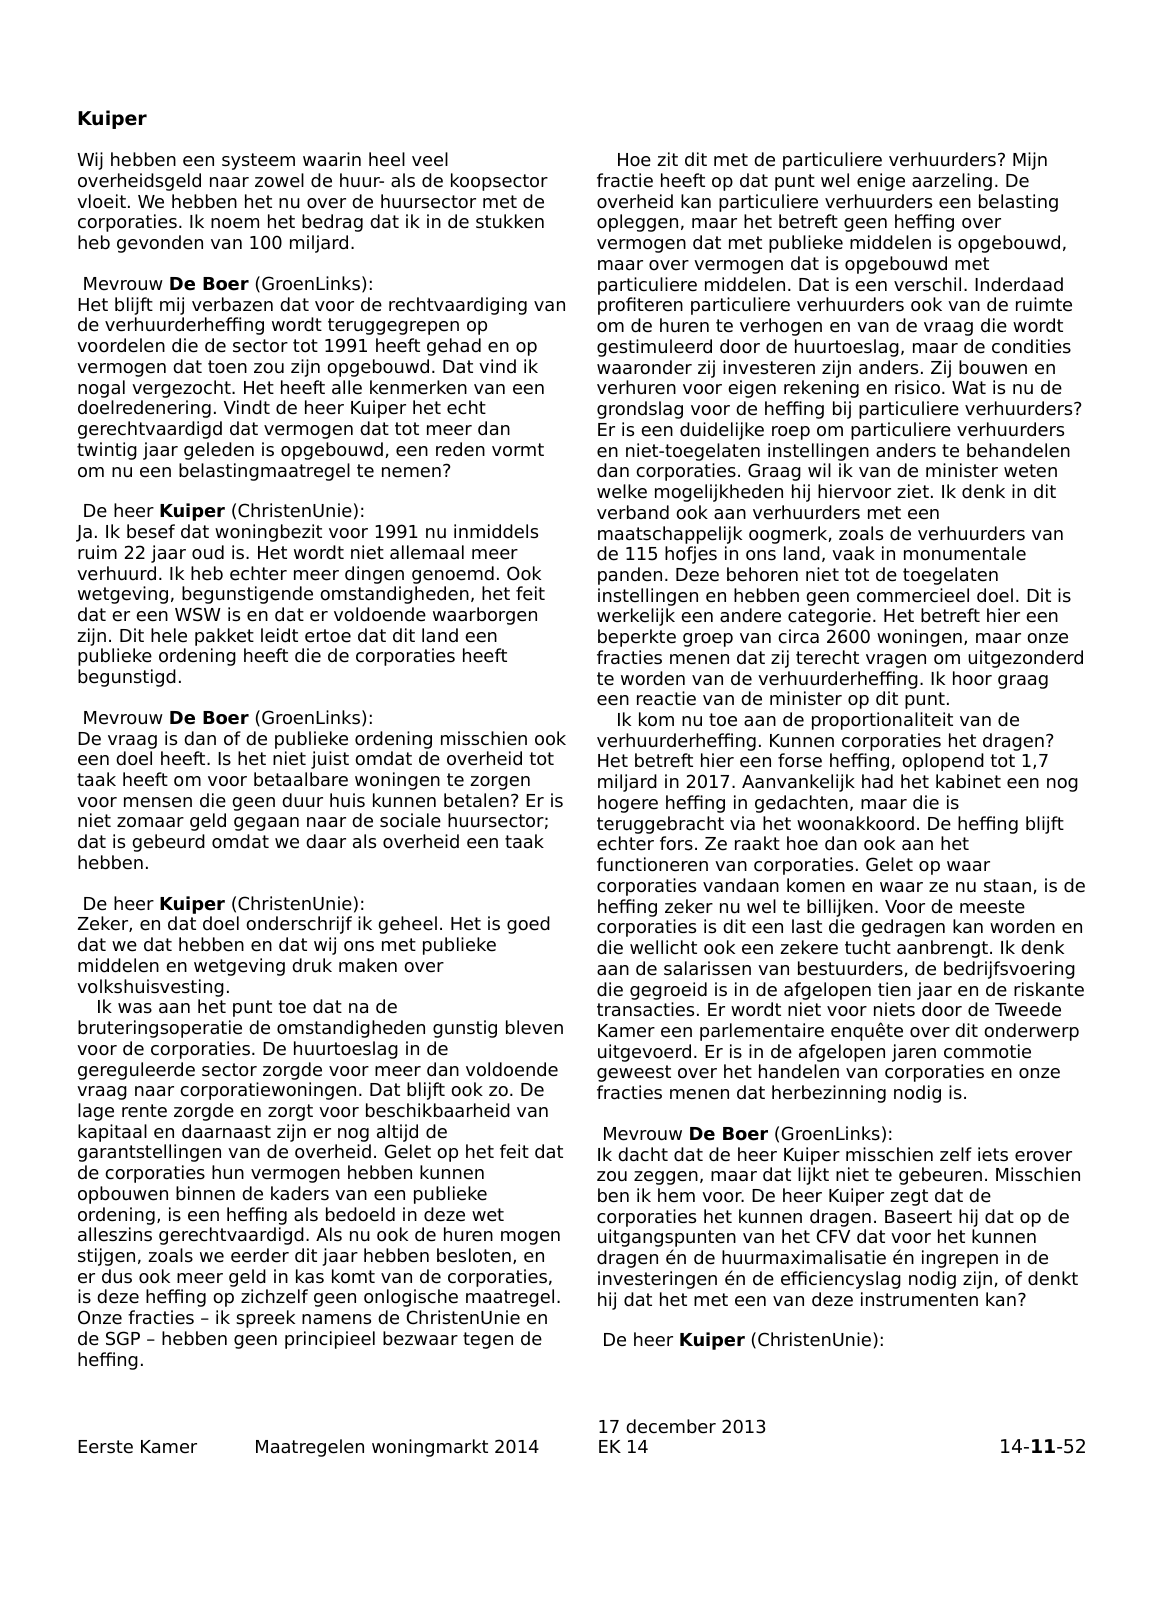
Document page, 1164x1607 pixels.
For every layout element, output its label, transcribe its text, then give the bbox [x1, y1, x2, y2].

text De vraag is dan of de publieke ordening misschien ook een doel heeft. Is het niet juist omdat de overheid tot taak heeft om voor betaalbare woningen te zorgen voor mensen die geen duur huis kunnen betalen? Er is niet zomaar geld gegaan naar de sociale huursector; dat is gebeurd omdat we daar als overheid een taak hebben. [77, 728, 567, 873]
text Het blijft mij verbazen dat voor de rechtvaardiging van de verhuurderheffing wordt teruggegrepen op voordelen die de sector tot 1991 heeft gehad en op vermogen dat toen zou zijn opgebouwd. Dat vind ik nogal vergezocht. Het heeft alle kenmerken van een doelredenering. Vindt de heer Kuiper het echt gerechtvaardigd dat vermogen dat tot meer dan twintig jaar geleden is opgebouwd, een reden vormt om nu een belastingmaatregel te nemen? [77, 294, 567, 481]
text De heer Kuiper (ChristenUnie): [77, 893, 567, 914]
text Mevrouw De Boer (GroenLinks): [596, 1124, 1087, 1144]
text Hoe zit dit met de particuliere verhuurders? Mijn fractie heeft op dat punt wel enige aarzeling. De overheid kan particuliere verhuurders een belasting opleggen, maar het betreft geen heffing over vermogen dat met publieke middelen is opgebouwd, maar over vermogen dat is opgebouwd met particuliere middelen. Dat is een verschil. Inderdaad profiteren particuliere verhuurders ook van de ruimte om de huren te verhogen en van de vraag die wordt gestimuleerd door de huurtoeslag, maar de condities waaronder zij investeren zijn anders. Zij bouwen en verhuren voor eigen rekening en risico. Wat is nu de grondslag voor de heffing bij particuliere verhuurders? Er is een duidelijke roep om particuliere verhuurders en niet-toegelaten instellingen anders te behandelen dan corporaties. Graag wil ik van de minister weten welke mogelijkheden hij hiervoor ziet. Ik denk in dit verband ook aan verhuurders met een maatschappelijk oogmerk, zoals de verhuurders van de 115 hofjes in ons land, vaak in monumentale panden. Deze behoren niet tot de toegelaten instellingen en hebben geen commercieel doel. Dit is werkelijk een andere categorie. Het betreft hier een beperkte groep van circa 2600 woningen, maar onze fracties menen dat zij terecht vragen om uitgezonderd te worden van de verhuurderheffing. Ik hoor graag een reactie van de minister op dit punt. [596, 150, 1087, 710]
text Wij hebben een systeem waarin heel veel overheidsgeld naar zowel de huur- als de koopsector vloeit. We hebben het nu over de huursector met de corporaties. Ik noem het bedrag dat ik in de stukken heb gevonden van 100 miljard. [77, 150, 567, 254]
text De heer Kuiper (ChristenUnie): [596, 1330, 1087, 1351]
text De heer Kuiper (ChristenUnie): [77, 501, 567, 522]
text Ik was aan het punt toe dat na de bruteringsoperatie de omstandigheden gunstig bleven voor de corporaties. De huurtoeslag in de gereguleerde sector zorgde voor meer dan voldoende vraag naar corporatiewoningen. Dat blijft ook zo. De lage rente zorgde en zorgt voor beschikbaarheid van kapitaal en daarnaast zijn er nog altijd de garantstellingen van de overheid. Gelet op het feit dat de corporaties hun vermogen hebben kunnen opbouwen binnen de kaders van een publieke ordening, is een heffing als bedoeld in deze wet alleszins gerechtvaardigd. Als nu ook de huren mogen stijgen, zoals we eerder dit jaar hebben besloten, en er dus ook meer geld in kas komt van de corporaties, is deze heffing op zichzelf geen onlogische maatregel. Onze fracties – ik spreek namens de ChristenUnie en de SGP – hebben geen principieel bezwaar tegen de heffing. [77, 997, 567, 1370]
text Ja. Ik besef dat woningbezit voor 1991 nu inmiddels ruim 22 jaar oud is. Het wordt niet allemaal meer verhuurd. Ik heb echter meer dingen genoemd. Ook wetgeving, begunstigende omstandigheden, het feit dat er een WSW is en dat er voldoende waarborgen zijn. Dit hele pakket leidt ertoe dat dit land een publieke ordening heeft die de corporaties heeft begunstigd. [77, 522, 567, 688]
text Ik kom nu toe aan de proportionaliteit van de verhuurderheffing. Kunnen corporaties het dragen? Het betreft hier een forse heffing, oplopend tot 1,7 miljard in 2017. Aanvankelijk had het kabinet een nog hogere heffing in gedachten, maar die is teruggebracht via het woonakkoord. De heffing blijft echter fors. Ze raakt hoe dan ook aan het functioneren van corporaties. Gelet op waar corporaties vandaan komen en waar ze nu staan, is de heffing zeker nu wel te billijken. Voor de meeste corporaties is dit een last die gedragen kan worden en die wellicht ook een zekere tucht aanbrengt. Ik denk aan de salarissen van bestuurders, de bedrijfsvoering die gegroeid is in de afgelopen tien jaar en de riskante transacties. Er wordt niet voor niets door de Tweede Kamer een parlementaire enquête over dit onderwerp uitgevoerd. Er is in de afgelopen jaren commotie geweest over het handelen van corporaties en onze fracties menen dat herbezinning nodig is. [596, 710, 1087, 1104]
text Ik dacht dat de heer Kuiper misschien zelf iets erover zou zeggen, maar dat lijkt niet te gebeuren. Misschien ben ik hem voor. De heer Kuiper zegt dat de corporaties het kunnen dragen. Baseert hij dat op de uitgangspunten van het CFV dat voor het kunnen dragen én de huurmaximalisatie én ingrepen in de investeringen én de efficiencyslag nodig zijn, of denkt hij dat het met een van deze instrumenten kan? [596, 1144, 1087, 1310]
text Zeker, en dat doel onderschrijf ik geheel. Het is goed dat we dat hebben en dat wij ons met publieke middelen en wetgeving druk maken over volkshuisvesting. [77, 914, 567, 997]
text Mevrouw De Boer (GroenLinks): [77, 274, 567, 294]
text Mevrouw De Boer (GroenLinks): [77, 708, 567, 728]
